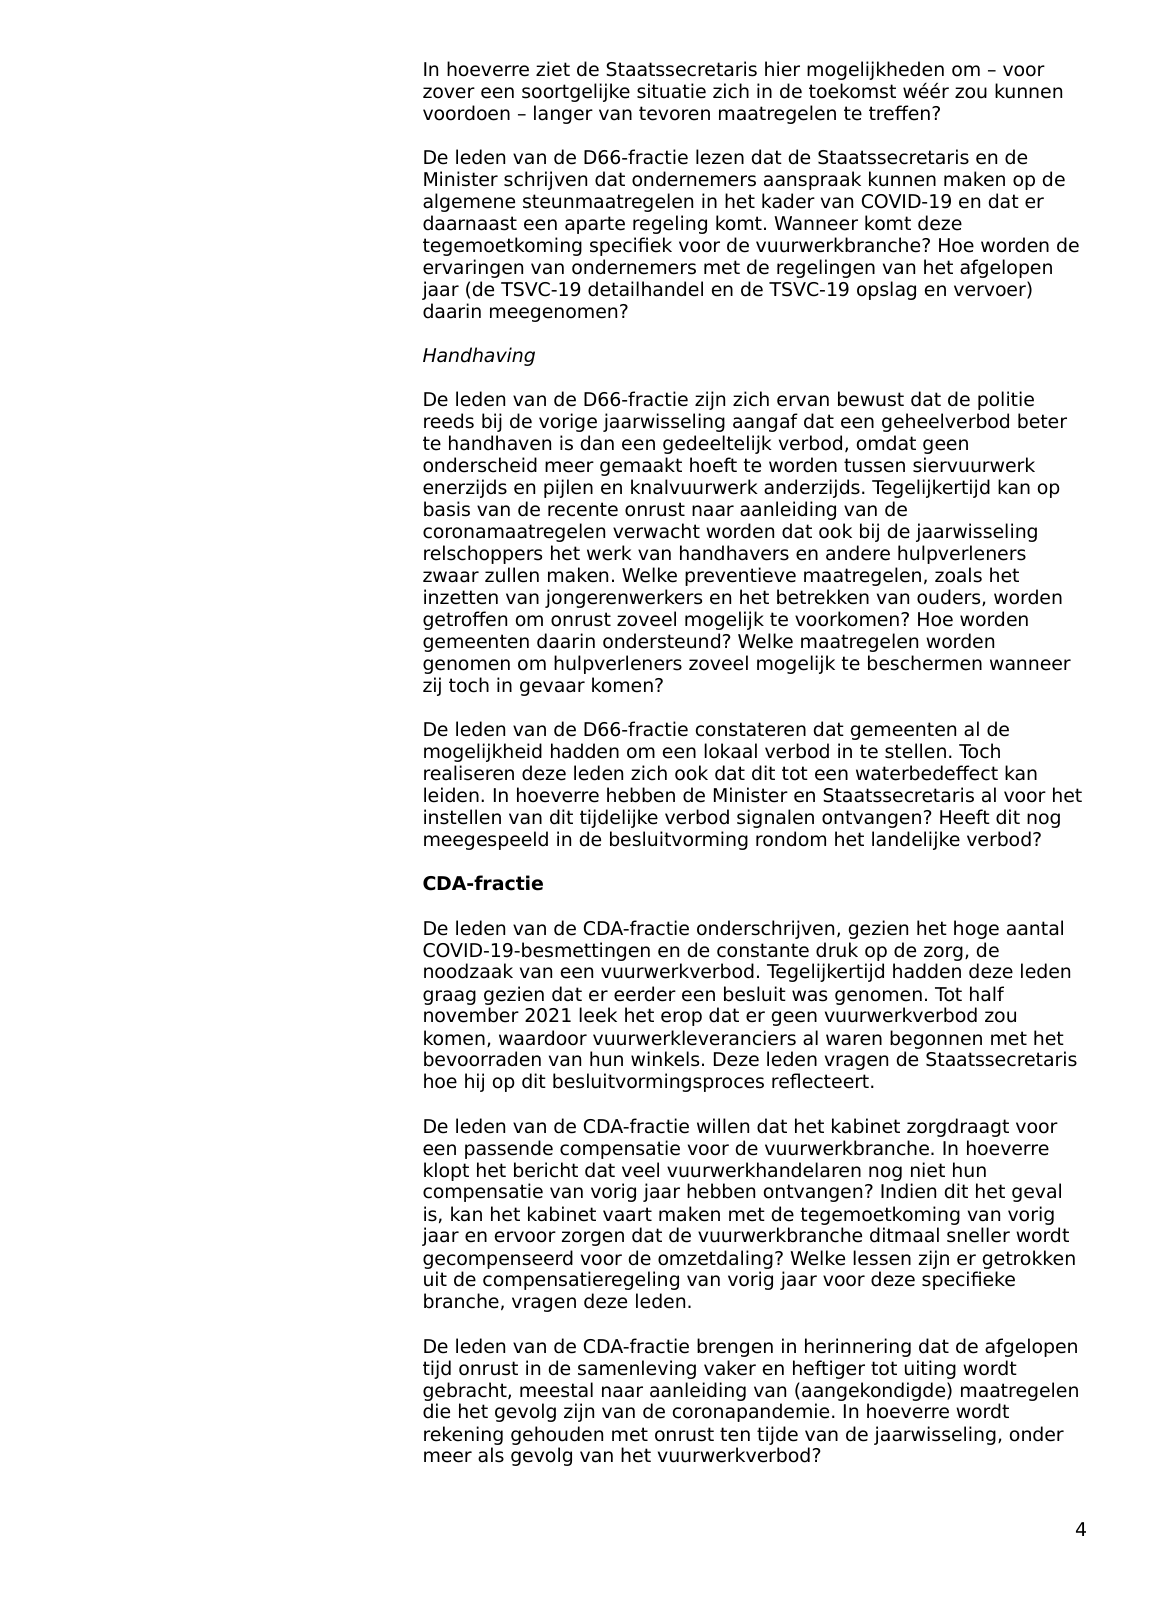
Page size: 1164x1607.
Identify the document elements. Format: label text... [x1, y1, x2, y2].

text De leden van de D66-fractie constateren dat gemeenten al de mogelijkheid hadden om een lokaal verbod in te stellen. Toch realiseren deze leden zich ook dat dit tot een waterbedeffect kan leiden. In hoeverre hebben de Minister en Staatssecretaris al voor het instellen van dit tijdelijke verbod signalen ontvangen? Heeft dit nog meegespeeld in de besluitvorming rondom het landelijke verbod? [422, 719, 1087, 851]
text De leden van de CDA-fractie onderschrijven, gezien het hoge aantal COVID-19-besmettingen en de constante druk op de zorg, de noodzaak van een vuurwerkverbod. Tegelijkertijd hadden deze leden graag gezien dat er eerder een besluit was genomen. Tot half november 2021 leek het erop dat er geen vuurwerkverbod zou komen, waardoor vuurwerkleveranciers al waren begonnen met het bevoorraden van hun winkels. Deze leden vragen de Staatssecretaris hoe hij op dit besluitvormingsproces reflecteert. [422, 917, 1087, 1093]
text De leden van de CDA-fractie willen dat het kabinet zorgdraagt voor een passende compensatie voor de vuurwerkbranche. In hoeverre klopt het bericht dat veel vuurwerkhandelaren nog niet hun compensatie van vorig jaar hebben ontvangen? Indien dit het geval is, kan het kabinet vaart maken met de tegemoetkoming van vorig jaar en ervoor zorgen dat de vuurwerkbranche ditmaal sneller wordt gecompenseerd voor de omzetdaling? Welke lessen zijn er getrokken uit de compensatieregeling van vorig jaar voor deze specifieke branche, vragen deze leden. [422, 1116, 1087, 1313]
text In hoeverre ziet de Staatssecretaris hier mogelijkheden om – voor zover een soortgelijke situatie zich in de toekomst wéér zou kunnen voordoen – langer van tevoren maatregelen te treffen? [422, 59, 1087, 125]
text De leden van de D66-fractie zijn zich ervan bewust dat de politie reeds bij de vorige jaarwisseling aangaf dat een geheelverbod beter te handhaven is dan een gedeeltelijk verbod, omdat geen onderscheid meer gemaakt hoeft te worden tussen siervuurwerk enerzijds en pijlen en knalvuurwerk anderzijds. Tegelijkertijd kan op basis van de recente onrust naar aanleiding van de coronamaatregelen verwacht worden dat ook bij de jaarwisseling relschoppers het werk van handhavers en andere hulpverleners zwaar zullen maken. Welke preventieve maatregelen, zoals het inzetten van jongerenwerkers en het betrekken van ouders, worden getroffen om onrust zoveel mogelijk te voorkomen? Hoe worden gemeenten daarin ondersteund? Welke maatregelen worden genomen om hulpverleners zoveel mogelijk te beschermen wanneer zij toch in gevaar komen? [422, 389, 1087, 697]
text De leden van de D66-fractie lezen dat de Staatssecretaris en de Minister schrijven dat ondernemers aanspraak kunnen maken op de algemene steunmaatregelen in het kader van COVID-19 en dat er daarnaast een aparte regeling komt. Wanneer komt deze tegemoetkoming specifiek voor de vuurwerkbranche? Hoe worden de ervaringen van ondernemers met de regelingen van het afgelopen jaar (de TSVC-19 detailhandel en de TSVC-19 opslag en vervoer) daarin meegenomen? [422, 147, 1087, 323]
subtitle CDA-fractie [422, 873, 1087, 895]
text De leden van de CDA-fractie brengen in herinnering dat de afgelopen tijd onrust in de samenleving vaker en heftiger tot uiting wordt gebracht, meestal naar aanleiding van (aangekondigde) maatregelen die het gevolg zijn van de coronapandemie. In hoeverre wordt rekening gehouden met onrust ten tijde van de jaarwisseling, onder meer als gevolg van het vuurwerkverbod? [422, 1336, 1087, 1467]
subtitle Handhaving [422, 345, 1087, 367]
